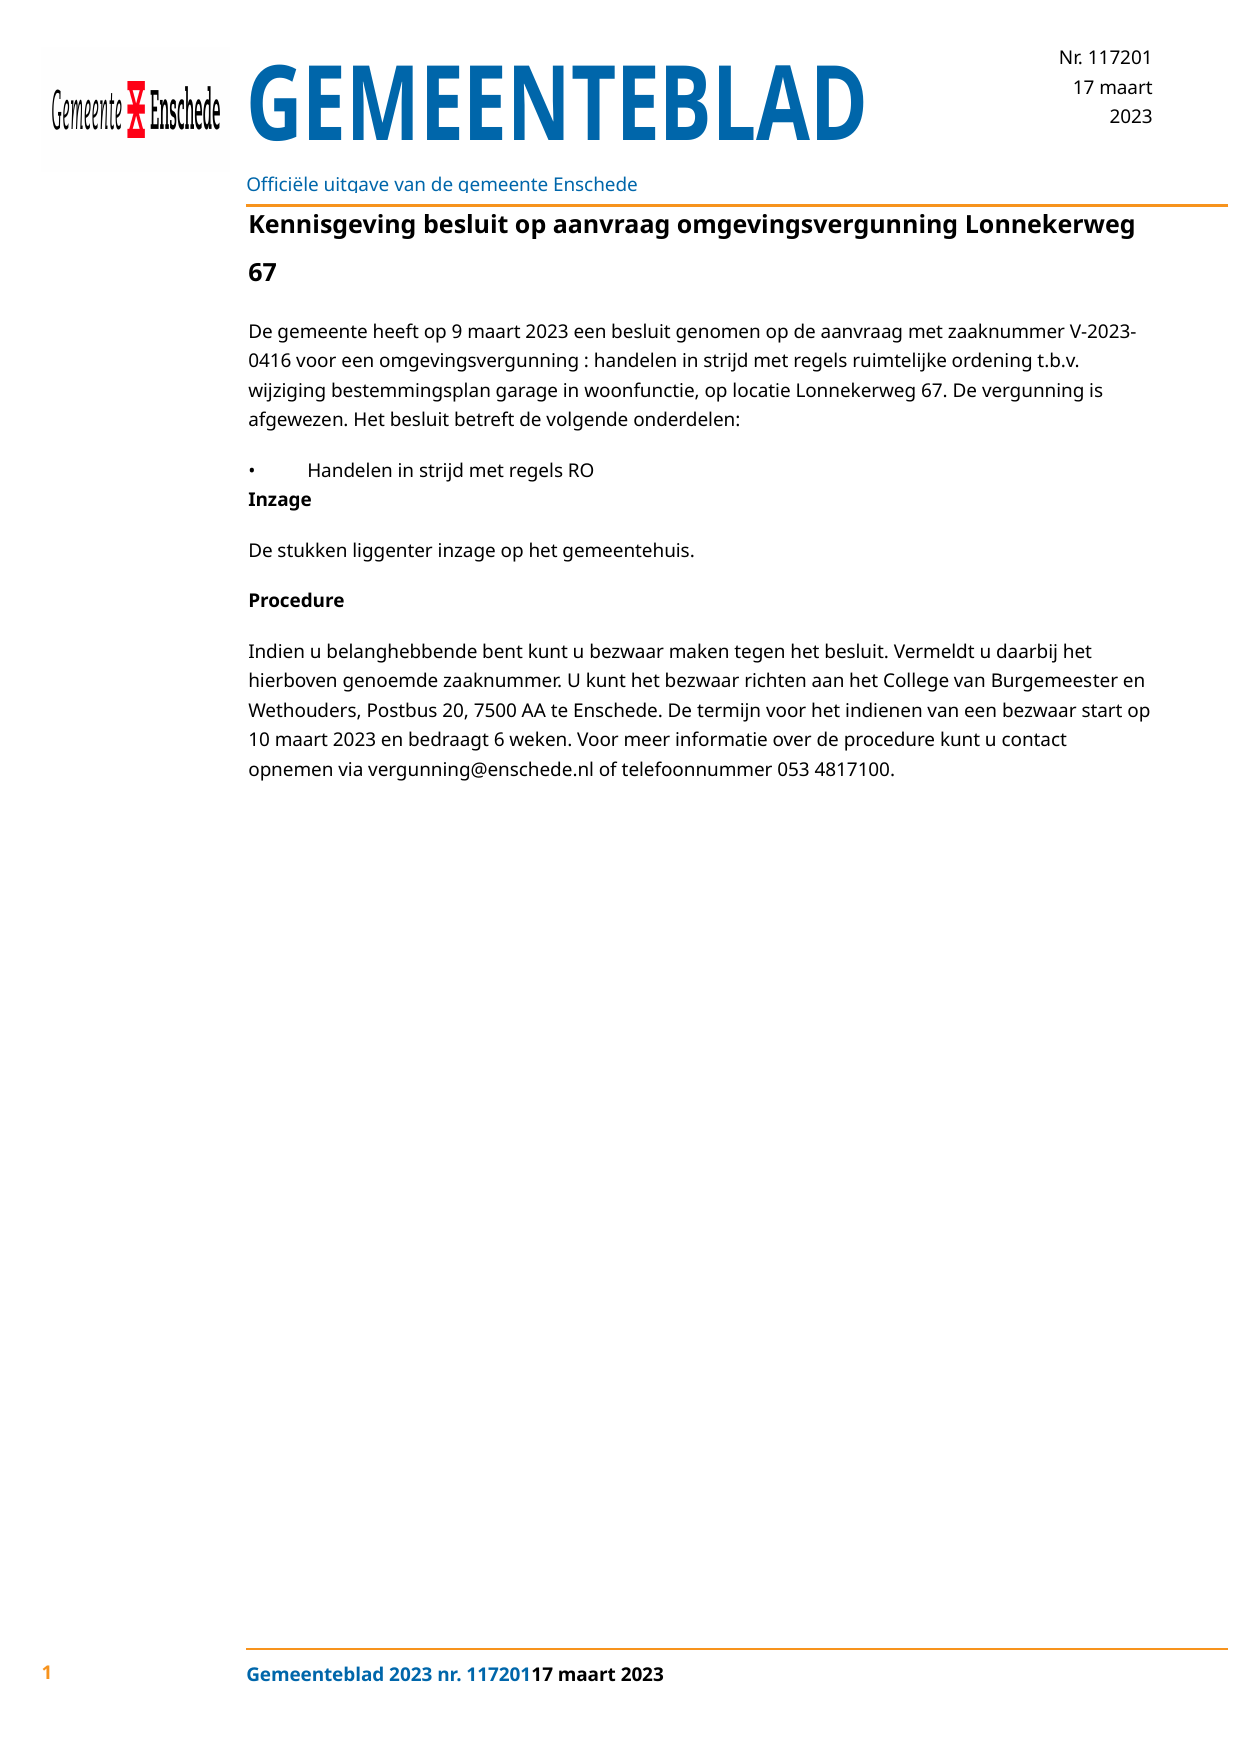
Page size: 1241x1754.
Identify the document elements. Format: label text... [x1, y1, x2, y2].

text Procedure [248, 587, 1152, 613]
text De stukken liggenter inzage op het gemeentehuis. [248, 537, 1152, 563]
picture [41, 47, 231, 172]
list Handelen in strijd met regels RO [248, 457, 1152, 483]
text Indien u belanghebbende bent kunt u bezwaar maken tegen het besluit. Vermeldt u daarbij het hierboven genoemde zaaknummer. U kunt het bezwaar richten aan het College van Burgemees­ter en Wethouders, Postbus 20, 7500 AA te Enschede. De termijn voor het indienen van een bezwaar start op 10 maart 2023 en bedraagt 6 weken. Voor meer informatie over de procedure kunt u contact opnemen via vergunning@enschede.nl of telefoonnummer 053 4817100. [248, 638, 1152, 782]
text De gemeente heeft op 9 maart 2023 een besluit genomen op de aanvraag met zaaknummer V-2023-0416 voor een omgevingsvergunning : handelen in strijd met regels ruimtelijke ordening t.b.v. wijziging bestemmingsplan garage in woonfunctie, op locatie Lonnekerweg 67. De vergunning is afgewezen. Het besluit betreft de volgende onderdelen: [248, 318, 1152, 432]
text Inzage [248, 487, 1152, 512]
text Kennisgeving besluit op aanvraag omgevingsvergunning Lonnekerweg 67 [248, 207, 1152, 288]
